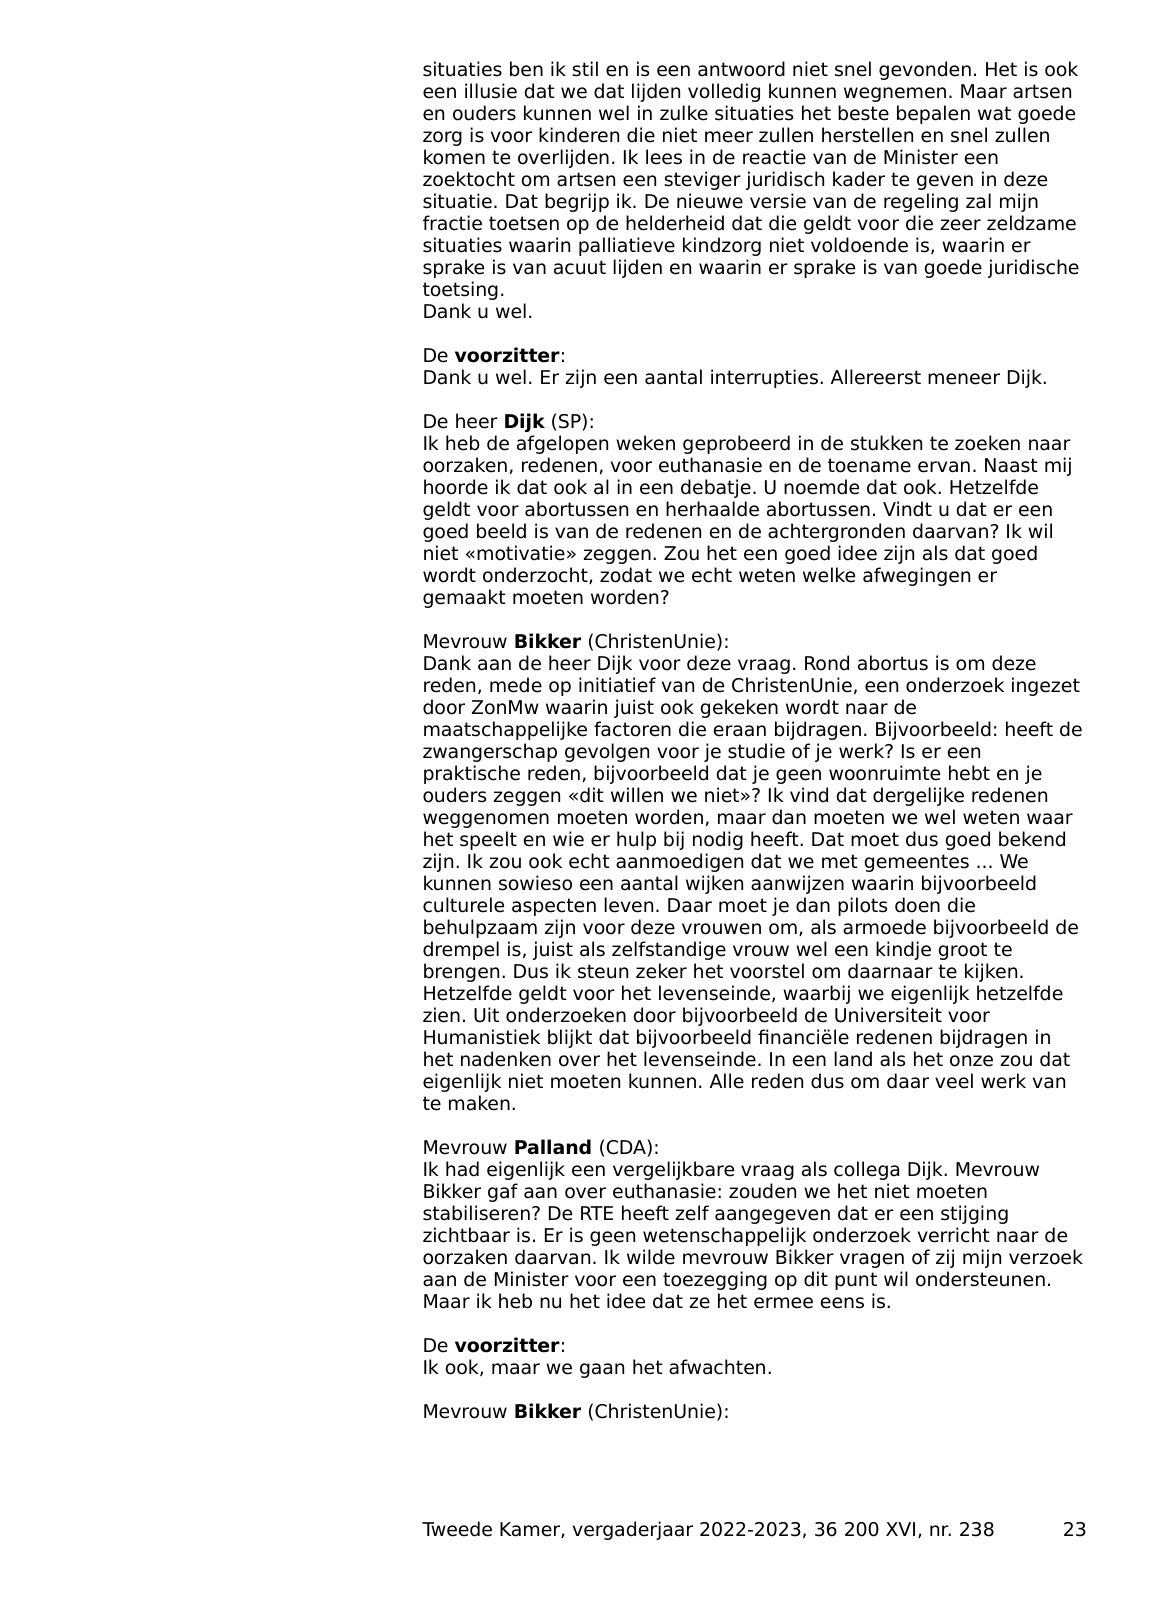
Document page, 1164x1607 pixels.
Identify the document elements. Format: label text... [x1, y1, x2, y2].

text Dank aan de heer Dijk voor deze vraag. Rond abortus is om deze reden, mede op initiatief van de ChristenUnie, een onderzoek ingezet door ZonMw waarin juist ook gekeken wordt naar de maatschappelijke factoren die eraan bijdragen. Bijvoorbeeld: heeft de zwangerschap gevolgen voor je studie of je werk? Is er een praktische reden, bijvoorbeeld dat je geen woonruimte hebt en je ouders zeggen «dit willen we niet»? Ik vind dat dergelijke redenen weggenomen moeten worden, maar dan moeten we wel weten waar het speelt en wie er hulp bij nodig heeft. Dat moet dus goed bekend zijn. Ik zou ook echt aanmoedigen dat we met gemeentes ... We kunnen sowieso een aantal wijken aanwijzen waarin bijvoorbeeld culturele aspecten leven. Daar moet je dan pilots doen die behulpzaam zijn voor deze vrouwen om, als armoede bijvoorbeeld de drempel is, juist als zelfstandige vrouw wel een kindje groot te brengen. Dus ik steun zeker het voorstel om daarnaar te kijken. Hetzelfde geldt voor het levenseinde, waarbij we eigenlijk hetzelfde zien. Uit onderzoeken door bijvoorbeeld de Universiteit voor Humanistiek blijkt dat bijvoorbeeld financiële redenen bijdragen in het nadenken over het levenseinde. In een land als het onze zou dat eigenlijk niet moeten kunnen. Alle reden dus om daar veel werk van te maken. [422, 653, 1087, 1115]
text Ik ook, maar we gaan het afwachten. [422, 1357, 1087, 1379]
text situaties ben ik stil en is een antwoord niet snel gevonden. Het is ook een illusie dat we dat lijden volledig kunnen wegnemen. Maar artsen en ouders kunnen wel in zulke situaties het beste bepalen wat goede zorg is voor kinderen die niet meer zullen herstellen en snel zullen komen te overlijden. Ik lees in de reactie van de Minister een zoektocht om artsen een steviger juridisch kader te geven in deze situatie. Dat begrijp ik. De nieuwe versie van de regeling zal mijn fractie toetsen op de helderheid dat die geldt voor die zeer zeldzame situaties waarin palliatieve kindzorg niet voldoende is, waarin er sprake is van acuut lijden en waarin er sprake is van goede juridische toetsing. [422, 59, 1087, 301]
text De voorzitter: [422, 345, 1087, 367]
text Ik had eigenlijk een vergelijkbare vraag als collega Dijk. Mevrouw Bikker gaf aan over euthanasie: zouden we het niet moeten stabiliseren? De RTE heeft zelf aangegeven dat er een stijging zichtbaar is. Er is geen wetenschappelijk onderzoek verricht naar de oorzaken daarvan. Ik wilde mevrouw Bikker vragen of zij mijn verzoek aan de Minister voor een toezegging op dit punt wil ondersteunen. Maar ik heb nu het idee dat ze het ermee eens is. [422, 1159, 1087, 1313]
text Dank u wel. [422, 301, 1087, 323]
text De heer Dijk (SP): [422, 411, 1087, 433]
text De voorzitter: [422, 1335, 1087, 1357]
text Mevrouw Bikker (ChristenUnie): [422, 631, 1087, 653]
text Ik heb de afgelopen weken geprobeerd in de stukken te zoeken naar oorzaken, redenen, voor euthanasie en de toename ervan. Naast mij hoorde ik dat ook al in een debatje. U noemde dat ook. Hetzelfde geldt voor abortussen en herhaalde abortussen. Vindt u dat er een goed beeld is van de redenen en de achtergronden daarvan? Ik wil niet «motivatie» zeggen. Zou het een goed idee zijn als dat goed wordt onderzocht, zodat we echt weten welke afwegingen er gemaakt moeten worden? [422, 433, 1087, 609]
text Mevrouw Bikker (ChristenUnie): [422, 1401, 1087, 1423]
text Mevrouw Palland (CDA): [422, 1137, 1087, 1159]
text Dank u wel. Er zijn een aantal interrupties. Allereerst meneer Dijk. [422, 367, 1087, 389]
